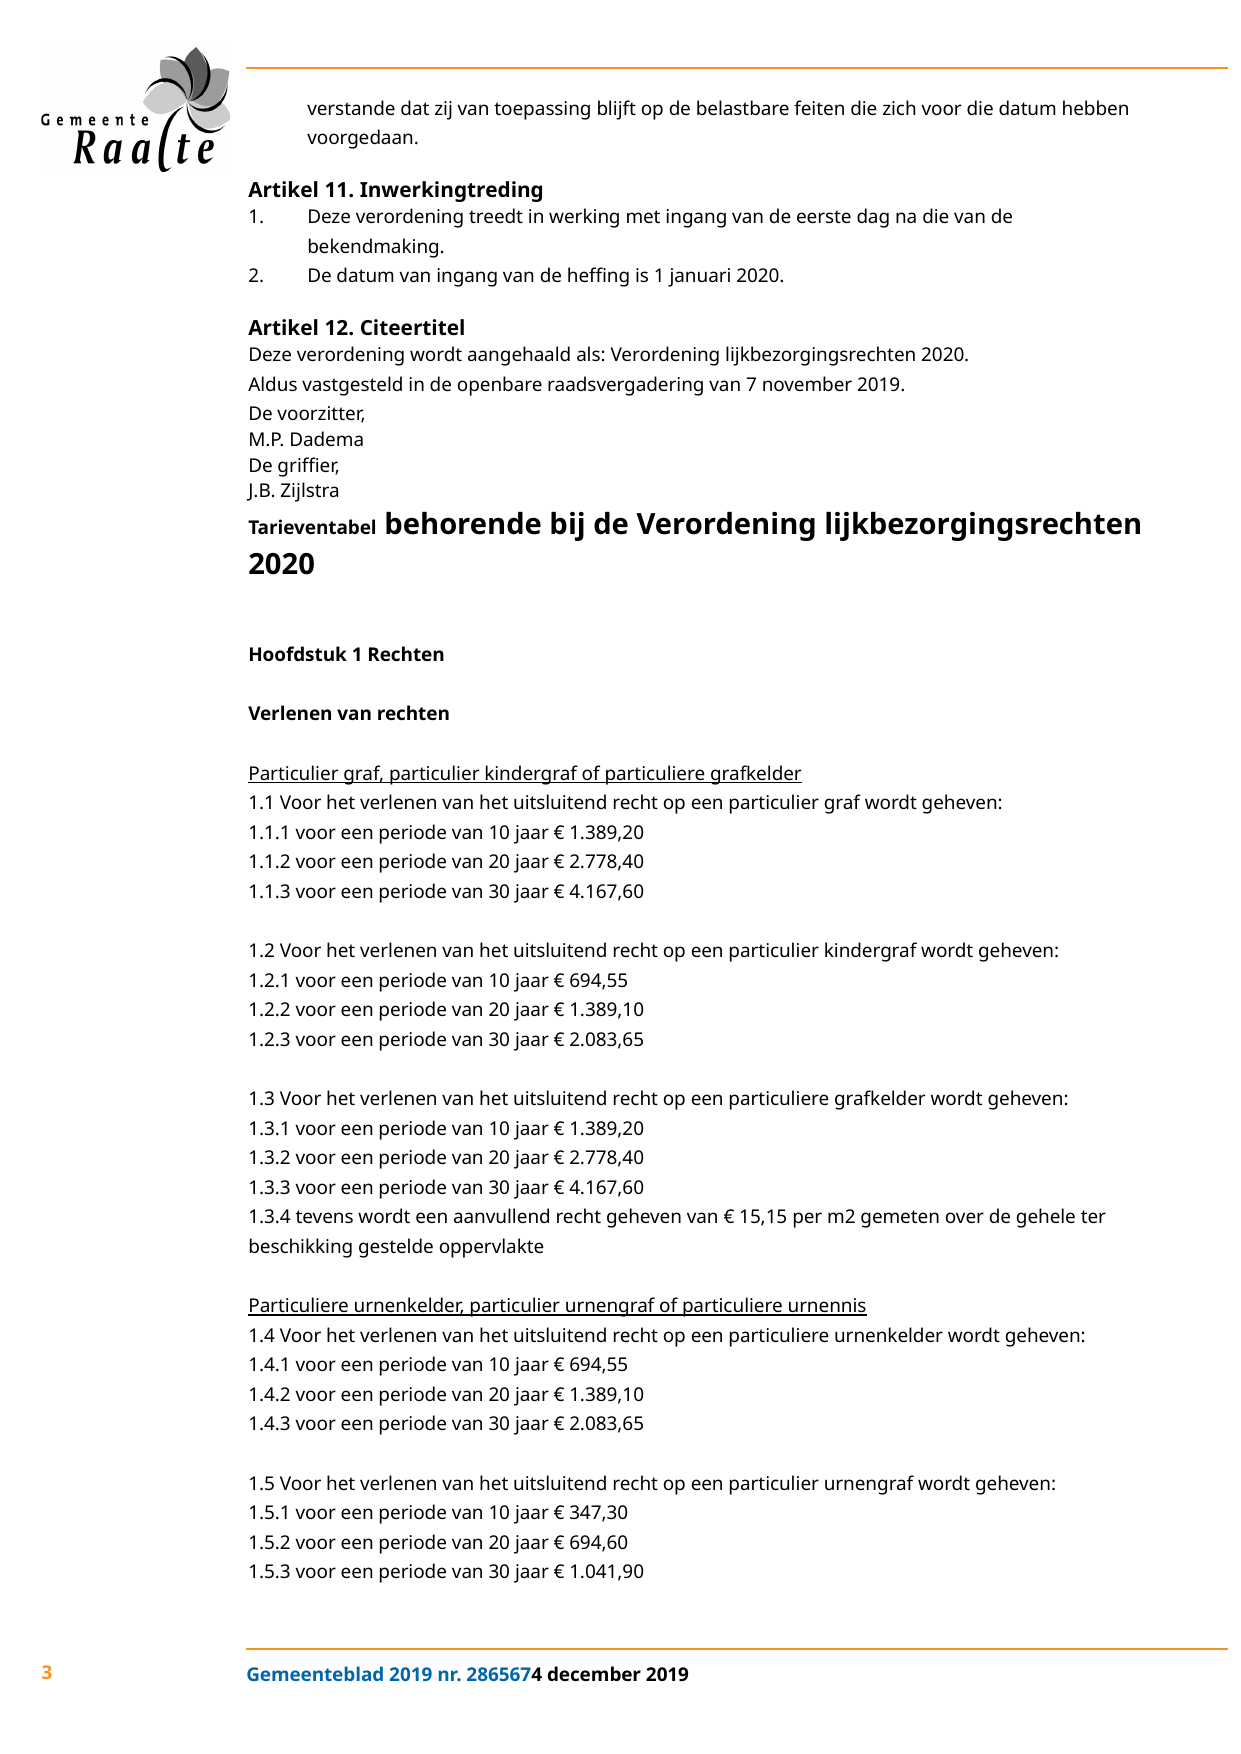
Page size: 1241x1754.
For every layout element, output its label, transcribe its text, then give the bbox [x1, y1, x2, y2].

text 1.4.1 voor een periode van 10 jaar € 694,55 [248, 1351, 1152, 1377]
text Particulier graf, particulier kindergraf of particuliere grafkelder [248, 760, 1152, 786]
text 1.3.3 voor een periode van 30 jaar € 4.167,60 [248, 1174, 1152, 1200]
text 1.2.3 voor een periode van 30 jaar € 2.083,65 [248, 1026, 1152, 1052]
text Hoofdstuk 1 Rechten [248, 641, 1152, 667]
text 1.1.2 voor een periode van 20 jaar € 2.778,40 [248, 848, 1152, 874]
text 1.1.3 voor een periode van 30 jaar € 4.167,60 [248, 878, 1152, 904]
text Particuliere urnenkelder, particulier urnengraf of particuliere urnennis [248, 1292, 1152, 1318]
text 1.2 Voor het verlenen van het uitsluitend recht op een particulier kindergraf wordt geheven: [248, 937, 1152, 963]
text 1.1 Voor het verlenen van het uitsluitend recht op een particulier graf wordt geheven: [248, 789, 1152, 815]
text 1.2.1 voor een periode van 10 jaar € 694,55 [248, 967, 1152, 993]
text 1.3.2 voor een periode van 20 jaar € 2.778,40 [248, 1144, 1152, 1170]
text Deze verordening wordt aangehaald als: Verordening lijkbezorgingsrechten 2020. [248, 341, 1152, 367]
text M.P. Dadema [248, 426, 1152, 452]
text 1.5 Voor het verlenen van het uitsluitend recht op een particulier urnengraf wordt geheven: [248, 1470, 1152, 1496]
text 1.3.1 voor een periode van 10 jaar € 1.389,20 [248, 1115, 1152, 1141]
text 1.4.2 voor een periode van 20 jaar € 1.389,10 [248, 1381, 1152, 1407]
text 1.4 Voor het verlenen van het uitsluitend recht op een particuliere urnenkelder wordt geheven: [248, 1322, 1152, 1348]
text J.B. Zijlstra [248, 478, 1152, 503]
text 1.3.4 tevens wordt een aanvullend recht geheven van € 15,15 per m2 gemeten over de gehele ter beschikking gestelde oppervlakte [248, 1203, 1152, 1259]
text De voorzitter, [248, 400, 1152, 426]
list Deze verordening treedt in werking met ingang van de eerste dag na die van de bekendmaking. [248, 203, 1152, 258]
list De datum van ingang van de heffing is 1 januari 2020. [248, 262, 1152, 288]
text Tarieventabel behorende bij de Verordening lijkbezorgingsrechten 2020 [248, 503, 1152, 583]
text Artikel 11. Inwerkingtreding [248, 175, 1152, 203]
text 1.3 Voor het verlenen van het uitsluitend recht op een particuliere grafkelder wordt geheven: [248, 1085, 1152, 1111]
list verstande dat zij van toepassing blijft op de belastbare feiten die zich voor die datum hebben voorgedaan. [248, 95, 1152, 150]
text De griffier, [248, 452, 1152, 478]
text Verlenen van rechten [248, 701, 1152, 726]
text 1.5.1 voor een periode van 10 jaar € 347,30 [248, 1499, 1152, 1525]
text 1.4.3 voor een periode van 30 jaar € 2.083,65 [248, 1411, 1152, 1436]
picture [41, 47, 231, 172]
text 1.5.2 voor een periode van 20 jaar € 694,60 [248, 1529, 1152, 1555]
text 1.2.2 voor een periode van 20 jaar € 1.389,10 [248, 996, 1152, 1022]
text Artikel 12. Citeertitel [248, 313, 1152, 341]
text 1.1.1 voor een periode van 10 jaar € 1.389,20 [248, 819, 1152, 845]
text 1.5.3 voor een periode van 30 jaar € 1.041,90 [248, 1558, 1152, 1584]
text Aldus vastgesteld in de openbare raadsvergadering van 7 november 2019. [248, 371, 1152, 397]
